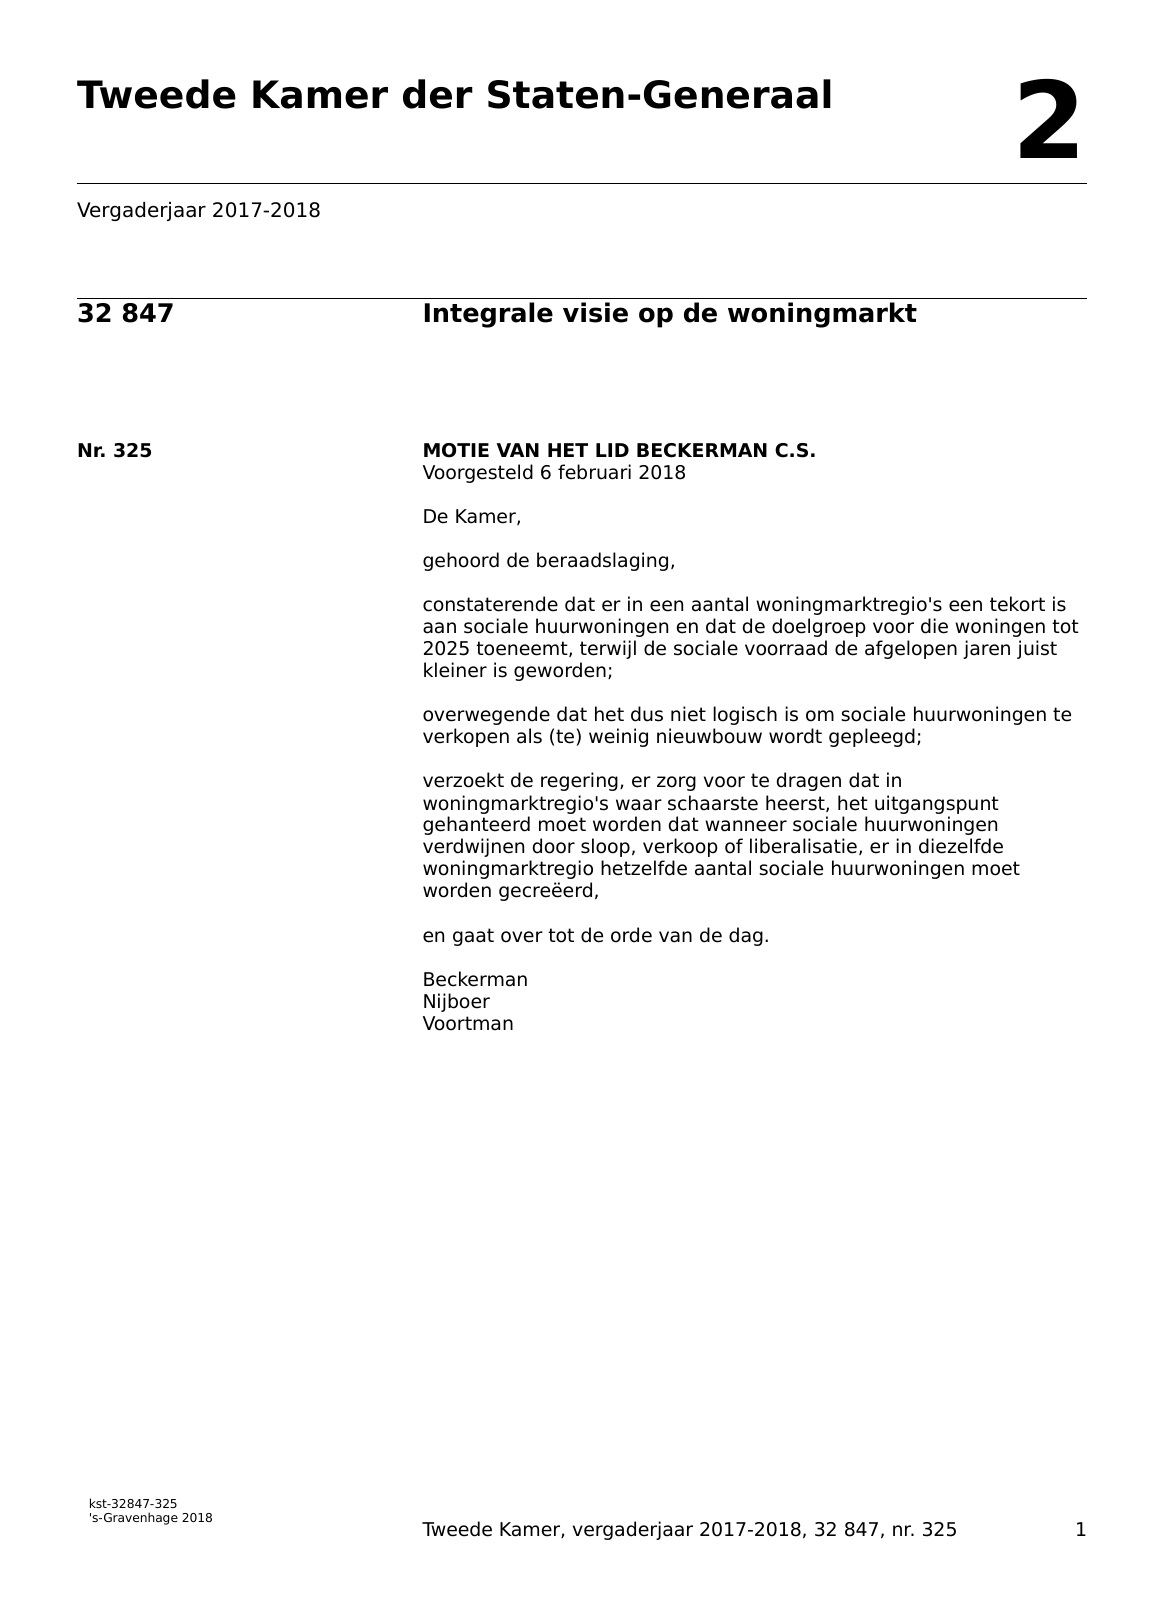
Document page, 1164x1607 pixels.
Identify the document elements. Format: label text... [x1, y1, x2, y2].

subtitle Nr. 325 MOTIE VAN HET LID BECKERMAN C.S. [77, 440, 1087, 462]
text gehoord de beraadslaging, [422, 550, 1087, 572]
text kst-32847-325 [88, 1497, 323, 1511]
text overwegende dat het dus niet logisch is om sociale huurwoningen te verkopen als (te) weinig nieuwbouw wordt gepleegd; [422, 704, 1087, 748]
text De Kamer, [422, 506, 1087, 528]
subtitle 32 847 Integrale visie op de woningmarkt [77, 299, 1087, 329]
text constaterende dat er in een aantal woningmarktregio's een tekort is aan sociale huurwoningen en dat de doelgroep voor die woningen tot 2025 toeneemt, terwijl de sociale voorraad de afgelopen jaren juist kleiner is geworden; [422, 594, 1087, 682]
text Voortman [422, 1013, 1087, 1034]
table_header Tweede Kamer der Staten-Generaal [77, 59, 886, 183]
text Beckerman [422, 969, 1087, 991]
text Nijboer [422, 991, 1087, 1013]
table_header 2 [886, 59, 1087, 183]
table_cell Vergaderjaar 2017-2018 [77, 184, 1087, 298]
text 's-Gravenhage 2018 [88, 1511, 323, 1525]
text verzoekt de regering, er zorg voor te dragen dat in woningmarktregio's waar schaarste heerst, het uitgangspunt gehanteerd moet worden dat wanneer sociale huurwoningen verdwijnen door sloop, verkoop of liberalisatie, er in diezelfde woningmarktregio hetzelfde aantal sociale huurwoningen moet worden gecreëerd, [422, 770, 1087, 902]
text Voorgesteld 6 februari 2018 [422, 462, 1087, 484]
text en gaat over tot de orde van de dag. [422, 924, 1087, 946]
